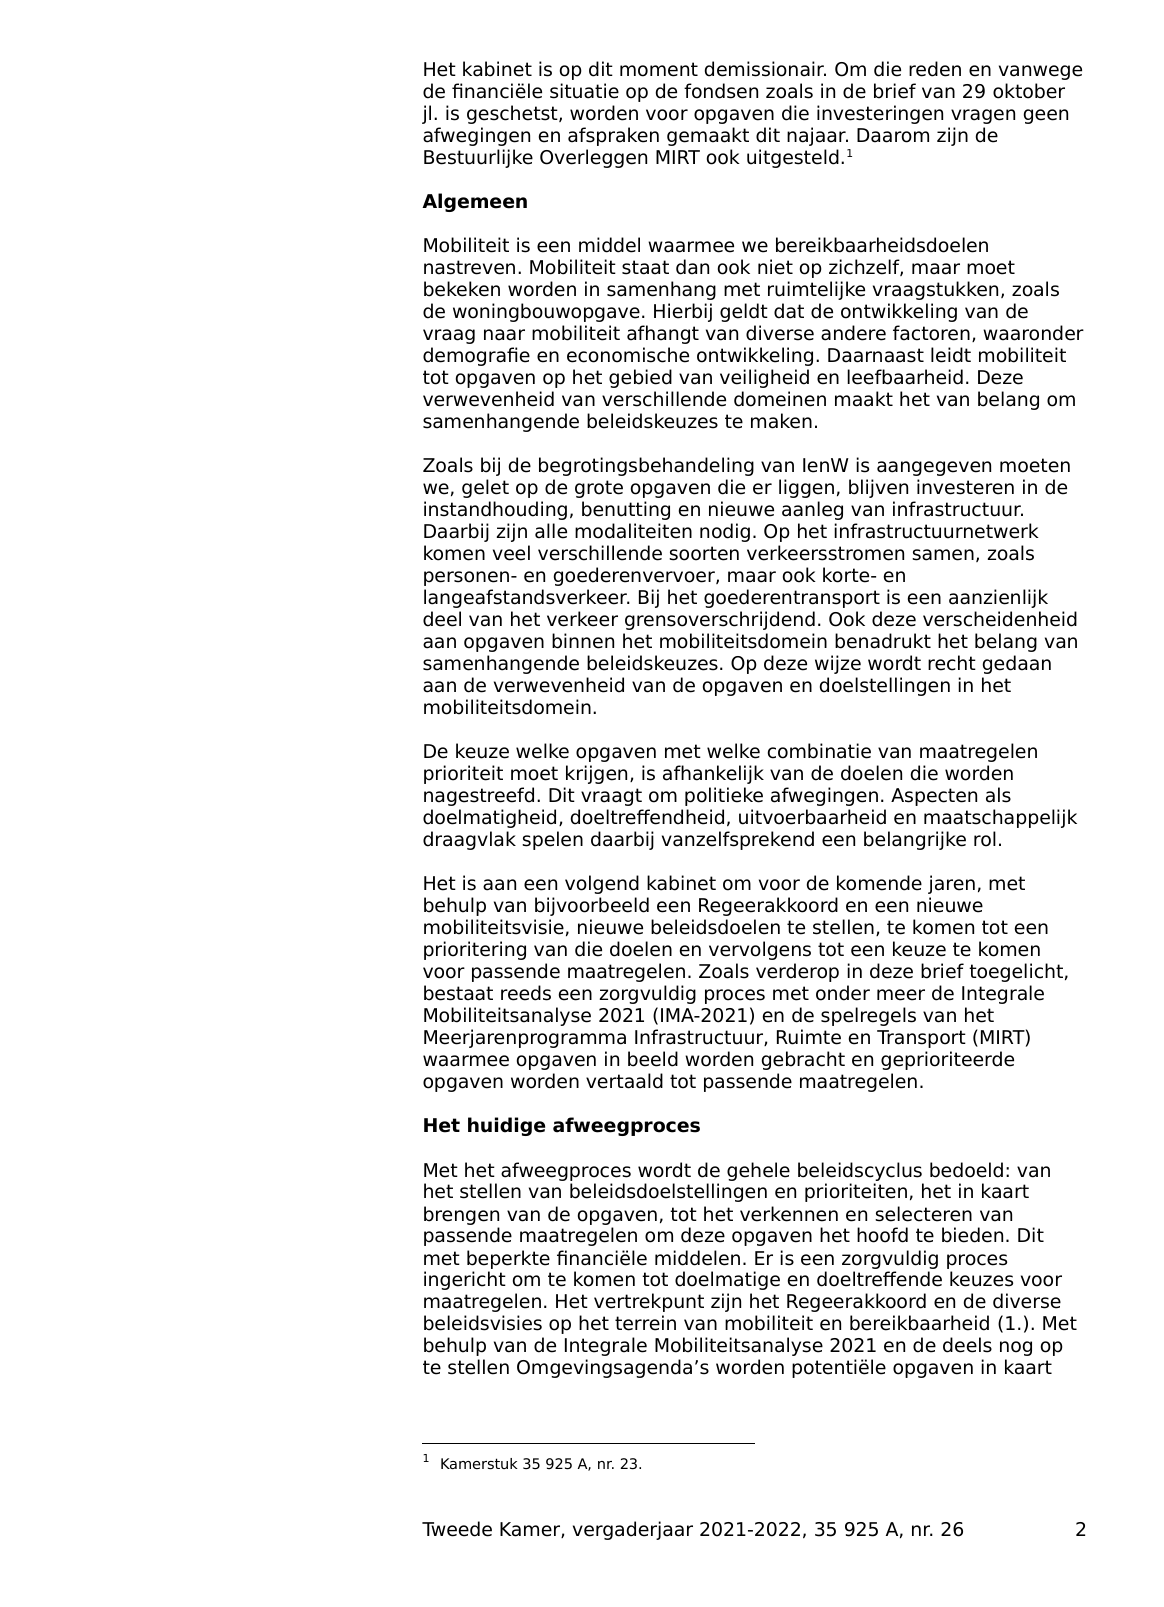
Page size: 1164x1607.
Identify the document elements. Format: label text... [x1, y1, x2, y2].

text Het is aan een volgend kabinet om voor de komende jaren, met behulp van bijvoorbeeld een Regeerakkoord en een nieuwe mobiliteitsvisie, nieuwe beleidsdoelen te stellen, te komen tot een prioritering van die doelen en vervolgens tot een keuze te komen voor passende maatregelen. Zoals verderop in deze brief toegelicht, bestaat reeds een zorgvuldig proces met onder meer de Integrale Mobiliteitsanalyse 2021 (IMA-2021) en de spelregels van het Meerjarenprogramma Infrastructuur, Ruimte en Transport (MIRT) waarmee opgaven in beeld worden gebracht en geprioriteerde opgaven worden vertaald tot passende maatregelen. [422, 873, 1087, 1093]
text Mobiliteit is een middel waarmee we bereikbaarheidsdoelen nastreven. Mobiliteit staat dan ook niet op zichzelf, maar moet bekeken worden in samenhang met ruimtelijke vraagstukken, zoals de woningbouwopgave. Hierbij geldt dat de ontwikkeling van de vraag naar mobiliteit afhangt van diverse andere factoren, waaronder demografie en economische ontwikkeling. Daarnaast leidt mobiliteit tot opgaven op het gebied van veiligheid en leefbaarheid. Deze verwevenheid van verschillende domeinen maakt het van belang om samenhangende beleidskeuzes te maken. [422, 235, 1087, 433]
text Met het afweegproces wordt de gehele beleidscyclus bedoeld: van het stellen van beleidsdoelstellingen en prioriteiten, het in kaart brengen van de opgaven, tot het verkennen en selecteren van passende maatregelen om deze opgaven het hoofd te bieden. Dit met beperkte financiële middelen. Er is een zorgvuldig proces ingericht om te komen tot doelmatige en doeltreffende keuzes voor maatregelen. Het vertrekpunt zijn het Regeerakkoord en de diverse beleidsvisies op het terrein van mobiliteit en bereikbaarheid (1.). Met behulp van de Integrale Mobiliteitsanalyse 2021 en de deels nog op te stellen Omgevingsagenda’s worden potentiële opgaven in kaart [422, 1159, 1087, 1379]
text Het kabinet is op dit moment demissionair. Om die reden en vanwege de financiële situatie op de fondsen zoals in de brief van 29 oktober jl. is geschetst, worden voor opgaven die investeringen vragen geen afwegingen en afspraken gemaakt dit najaar. Daarom zijn de Bestuurlijke Overleggen MIRT ook uitgesteld. [422, 59, 1087, 169]
text De keuze welke opgaven met welke combinatie van maatregelen prioriteit moet krijgen, is afhankelijk van de doelen die worden nagestreefd. Dit vraagt om politieke afwegingen. Aspecten als doelmatigheid, doeltreffendheid, uitvoerbaarheid en maatschappelijk draagvlak spelen daarbij vanzelfsprekend een belangrijke rol. [422, 741, 1087, 851]
subtitle Het huidige afweegproces [422, 1115, 1087, 1137]
text Kamerstuk 35 925 A, nr. 23. [422, 1452, 1087, 1474]
subtitle Algemeen [422, 191, 1087, 213]
text Zoals bij de begrotingsbehandeling van IenW is aangegeven moeten we, gelet op de grote opgaven die er liggen, blijven investeren in de instandhouding, benutting en nieuwe aanleg van infrastructuur. Daarbij zijn alle modaliteiten nodig. Op het infrastructuurnetwerk komen veel verschillende soorten verkeersstromen samen, zoals personen- en goederenvervoer, maar ook korte- en langeafstandsverkeer. Bij het goederentransport is een aanzienlijk deel van het verkeer grensoverschrijdend. Ook deze verscheidenheid aan opgaven binnen het mobiliteitsdomein benadrukt het belang van samenhangende beleidskeuzes. Op deze wijze wordt recht gedaan aan de verwevenheid van de opgaven en doelstellingen in het mobiliteitsdomein. [422, 455, 1087, 719]
